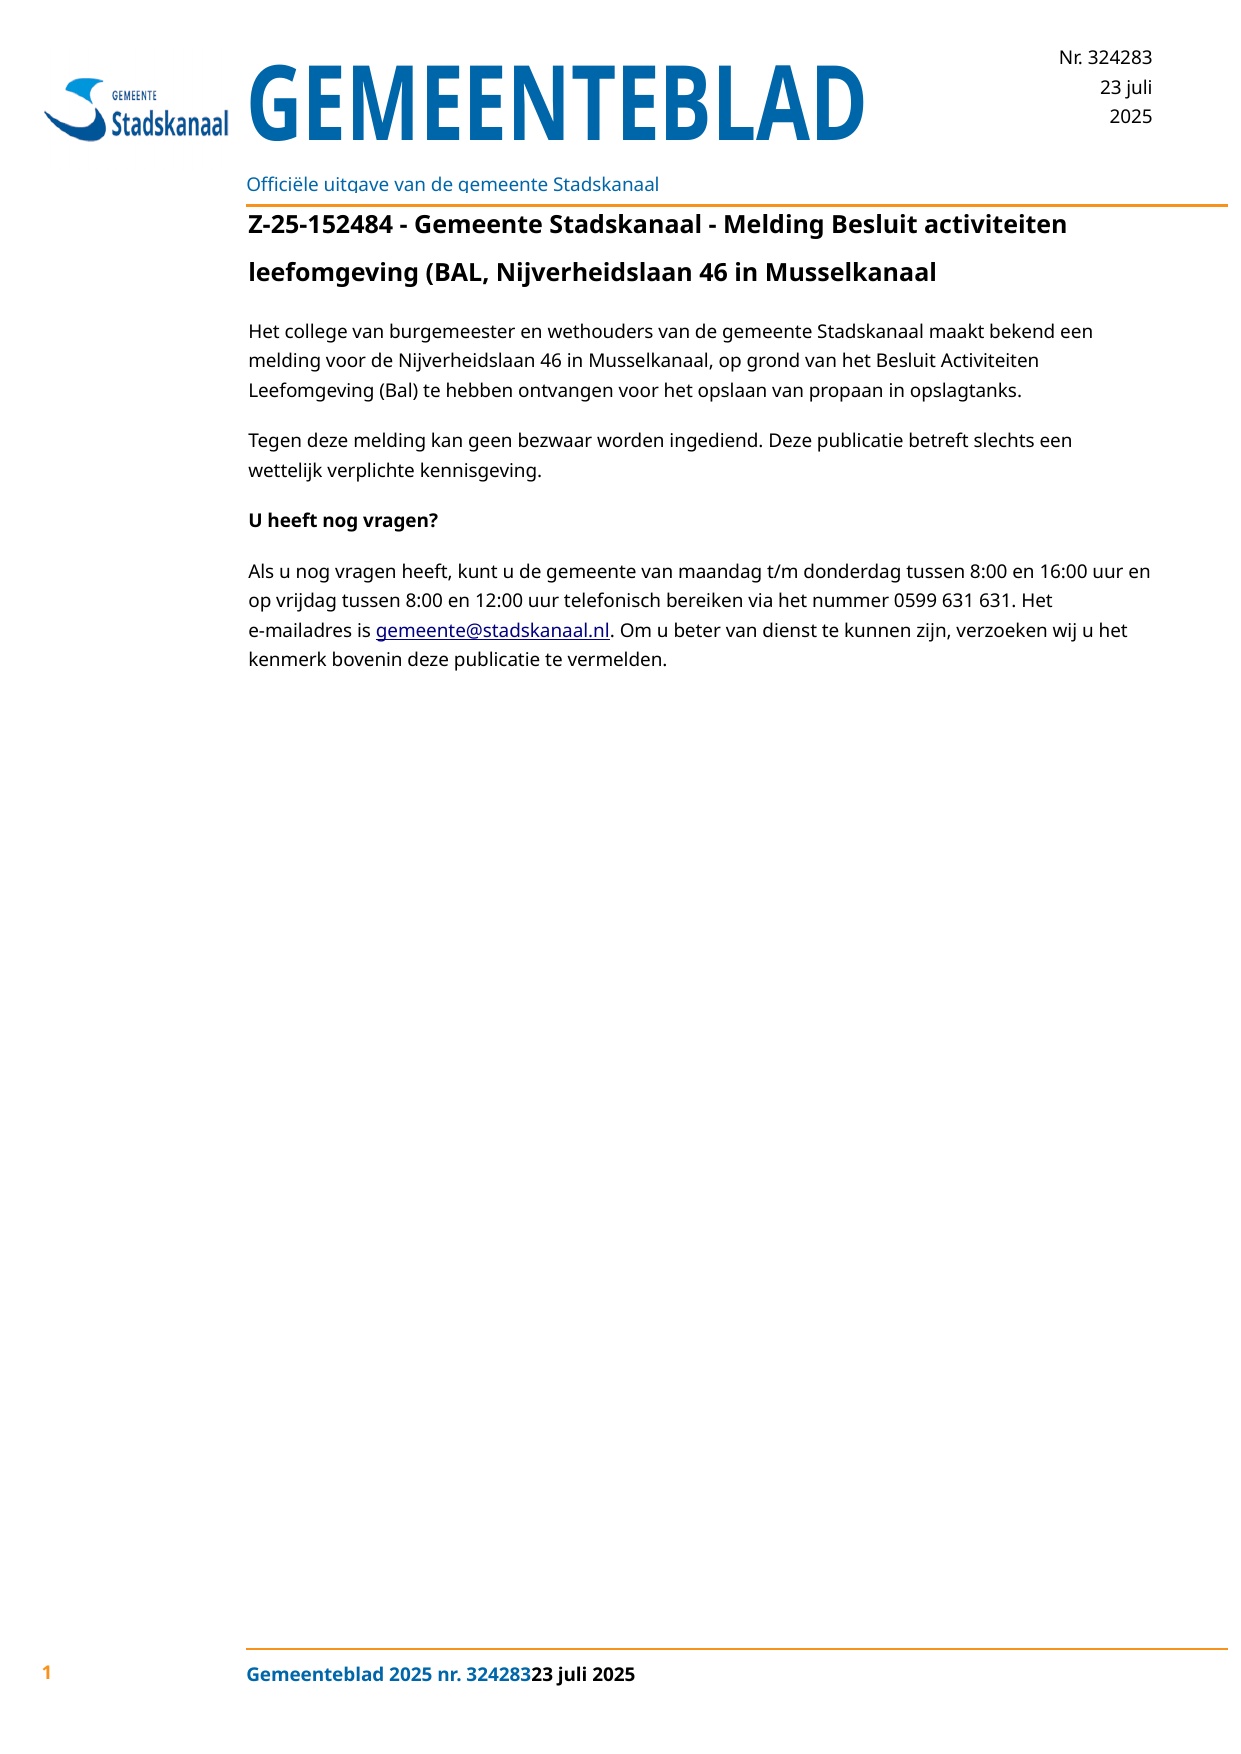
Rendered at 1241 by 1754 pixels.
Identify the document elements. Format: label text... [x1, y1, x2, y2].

text Het college van burgemeester en wethouders van de gemeente Stadskanaal maakt bekend een melding voor de Nijverheidslaan 46 in Musselkanaal, op grond van het Besluit Activiteiten Leefomgeving (Bal) te hebben ontvangen voor het opslaan van propaan in opslagtanks. [248, 318, 1152, 403]
text Als u nog vragen heeft, kunt u de gemeente van maandag t/m donderdag tussen 8:00 en 16:00 uur en op vrijdag tussen 8:00 en 12:00 uur telefonisch bereiken via het nummer 0599 631 631. Het e‑mailadres is gemeente@stadskanaal.nl. Om u beter van dienst te kunnen zijn, verzoeken wij u het kenmerk bovenin deze publicatie te vermelden. [248, 558, 1152, 672]
text Tegen deze melding kan geen bezwaar worden ingediend. Deze publicatie betreft slechts een wettelijk verplichte kennisgeving. [248, 427, 1152, 483]
text Z-25-152484 - Gemeente Stadskanaal - Melding Besluit activiteiten leefomgeving (BAL, Nijverheidslaan 46 in Musselkanaal [248, 207, 1152, 288]
text U heeft nog vragen? [248, 507, 1152, 533]
picture [41, 47, 231, 172]
